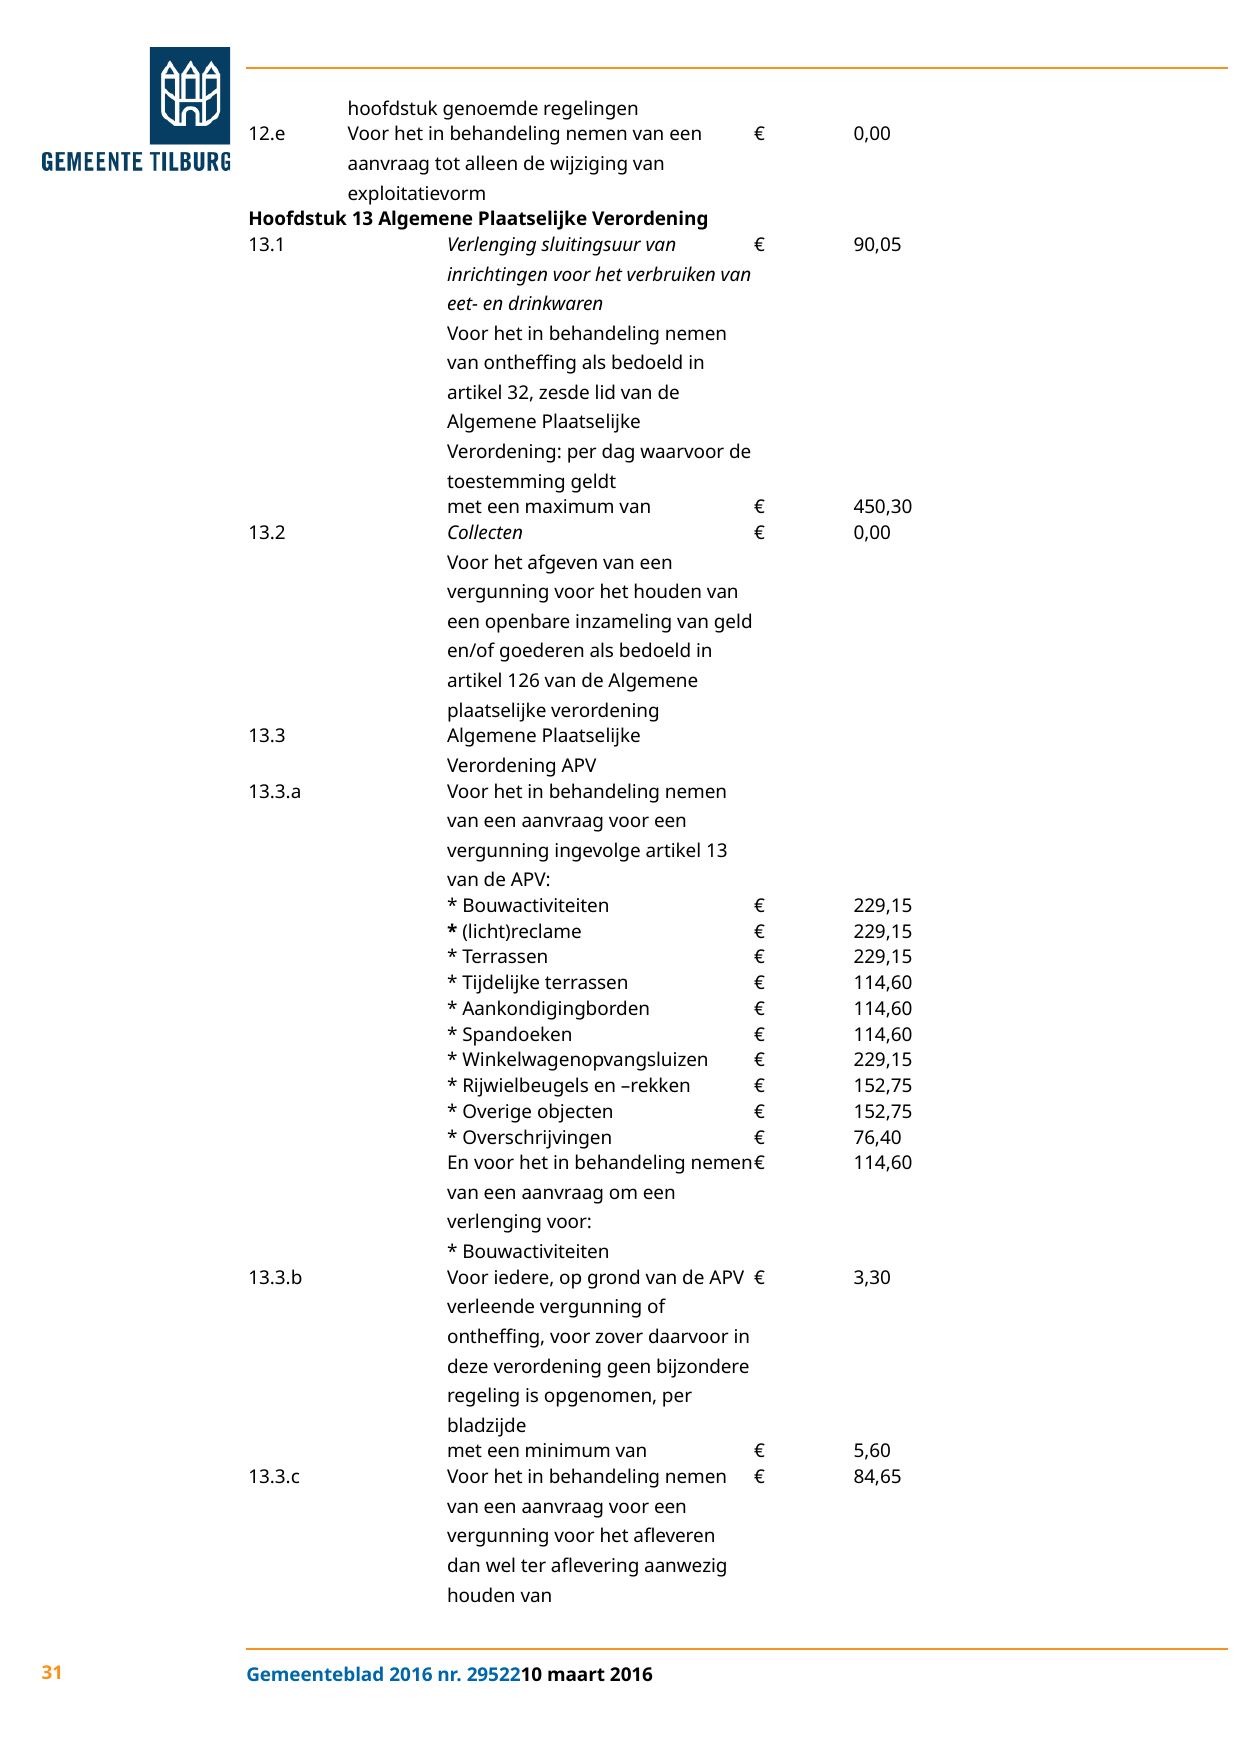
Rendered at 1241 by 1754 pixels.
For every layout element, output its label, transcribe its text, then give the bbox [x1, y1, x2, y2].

table_cell 114,60 [853, 970, 1052, 995]
table_cell 12.e [248, 121, 347, 205]
table_cell [248, 1021, 447, 1047]
table_cell [248, 1124, 447, 1149]
table_cell € [754, 918, 853, 944]
table_cell [248, 892, 447, 918]
table_cell * Spandoeken [447, 1021, 754, 1047]
table_cell 76,40 [853, 1124, 1052, 1149]
table_cell [248, 918, 447, 944]
table_cell € [754, 231, 853, 493]
table_cell [853, 95, 1052, 121]
table_cell [754, 95, 853, 121]
table_cell En voor het in behandeling nemen van een aanvraag om een verlenging voor: * Bouwactiviteiten [447, 1150, 754, 1264]
table_cell [853, 723, 1052, 778]
table_cell 5,60 [853, 1438, 1052, 1463]
table_cell Voor het in behandeling nemen van een aanvraag voor een vergunning ingevolge artikel 13 van de APV: [447, 778, 754, 892]
table_cell * Bouwactiviteiten [447, 892, 754, 918]
table_cell € [754, 1021, 853, 1047]
table_cell 152,75 [853, 1073, 1052, 1098]
table_cell 90,05 [853, 231, 1052, 493]
table_cell * Tijdelijke terrassen [447, 970, 754, 995]
table_cell € [754, 1150, 853, 1264]
table_cell € [754, 944, 853, 969]
table_cell 114,60 [853, 1021, 1052, 1047]
table_cell [248, 1098, 447, 1124]
table_cell Verlenging sluitingsuur van inrichtingen voor het verbruiken van eet- en drinkwaren Voor het in behandeling nemen van ontheffing als bedoeld in artikel 32, zesde lid van de Algemene Plaatselijke Verordening: per dag waarvoor de toestemming geldt [447, 231, 754, 493]
table_cell * Aankondigingborden [447, 995, 754, 1021]
table_cell [248, 944, 447, 969]
table_cell 13.2 [248, 519, 447, 722]
table_cell Voor het in behandeling nemen van een aanvraag tot alleen de wijziging van exploitatievorm [348, 121, 754, 205]
table_cell € [754, 494, 853, 519]
table_cell 0,00 [853, 121, 1052, 205]
table_cell * Rijwielbeugels en –rekken [447, 1073, 754, 1098]
table_cell € [754, 1073, 853, 1098]
table_cell € [754, 121, 853, 205]
table_cell * Terrassen [447, 944, 754, 969]
table_cell € [754, 970, 853, 995]
table_cell 13.3.a [248, 778, 447, 892]
table_cell [248, 1073, 447, 1098]
table_cell [754, 205, 853, 231]
table_cell [853, 205, 1052, 231]
table_cell [248, 494, 447, 519]
table_cell 114,60 [853, 1150, 1052, 1264]
table_cell € [754, 1464, 853, 1607]
table_cell [248, 995, 447, 1021]
table_cell € [754, 519, 853, 722]
table_cell Voor iedere, op grond van de APV verleende vergunning of ontheffing, voor zover daarvoor in deze verordening geen bijzondere regeling is opgenomen, per bladzijde [447, 1264, 754, 1438]
table_cell 0,00 [853, 519, 1052, 722]
table_cell 229,15 [853, 892, 1052, 918]
table_cell 450,30 [853, 494, 1052, 519]
table_cell 13.3.b [248, 1264, 447, 1438]
table_cell € [754, 1438, 853, 1463]
table_cell 152,75 [853, 1098, 1052, 1124]
table_cell 13.1 [248, 231, 447, 493]
table_cell Voor het in behandeling nemen van een aanvraag voor een vergunning voor het afleveren dan wel ter aflevering aanwezig houden van [447, 1464, 754, 1607]
table_cell [248, 1150, 447, 1264]
table_cell 229,15 [853, 944, 1052, 969]
table_cell Hoofdstuk 13 Algemene Plaatselijke Verordening [248, 205, 754, 231]
table_cell 13.3 [248, 723, 447, 778]
table_cell 13.3.c [248, 1464, 447, 1607]
table_cell 229,15 [853, 1047, 1052, 1072]
table_cell € [754, 1047, 853, 1072]
table_cell 114,60 [853, 995, 1052, 1021]
table_cell * Overige objecten [447, 1098, 754, 1124]
table_cell [853, 778, 1052, 892]
table_cell [248, 1047, 447, 1072]
table_cell hoofdstuk genoemde regelingen [348, 95, 754, 121]
table_cell * Overschrijvingen [447, 1124, 754, 1149]
table_cell € [754, 1264, 853, 1438]
table_cell € [754, 1124, 853, 1149]
table_cell 229,15 [853, 918, 1052, 944]
table_cell Algemene Plaatselijke Verordening APV [447, 723, 754, 778]
table_cell [248, 970, 447, 995]
table_cell € [754, 892, 853, 918]
table_cell 3,30 [853, 1264, 1052, 1438]
table_cell met een minimum van [447, 1438, 754, 1463]
table_cell met een maximum van [447, 494, 754, 519]
table_cell Collecten Voor het afgeven van een vergunning voor het houden van een openbare inzameling van geld en/of goederen als bedoeld in artikel 126 van de Algemene plaatselijke verordening [447, 519, 754, 722]
picture [41, 47, 231, 172]
table_cell * (licht)reclame [447, 918, 754, 944]
table_cell * Winkelwagenopvangsluizen [447, 1047, 754, 1072]
table_cell € [754, 995, 853, 1021]
table_cell [248, 95, 347, 121]
table_cell [754, 723, 853, 778]
table_cell [248, 1438, 447, 1463]
table_cell [754, 778, 853, 892]
table_cell 84,65 [853, 1464, 1052, 1607]
table_cell € [754, 1098, 853, 1124]
